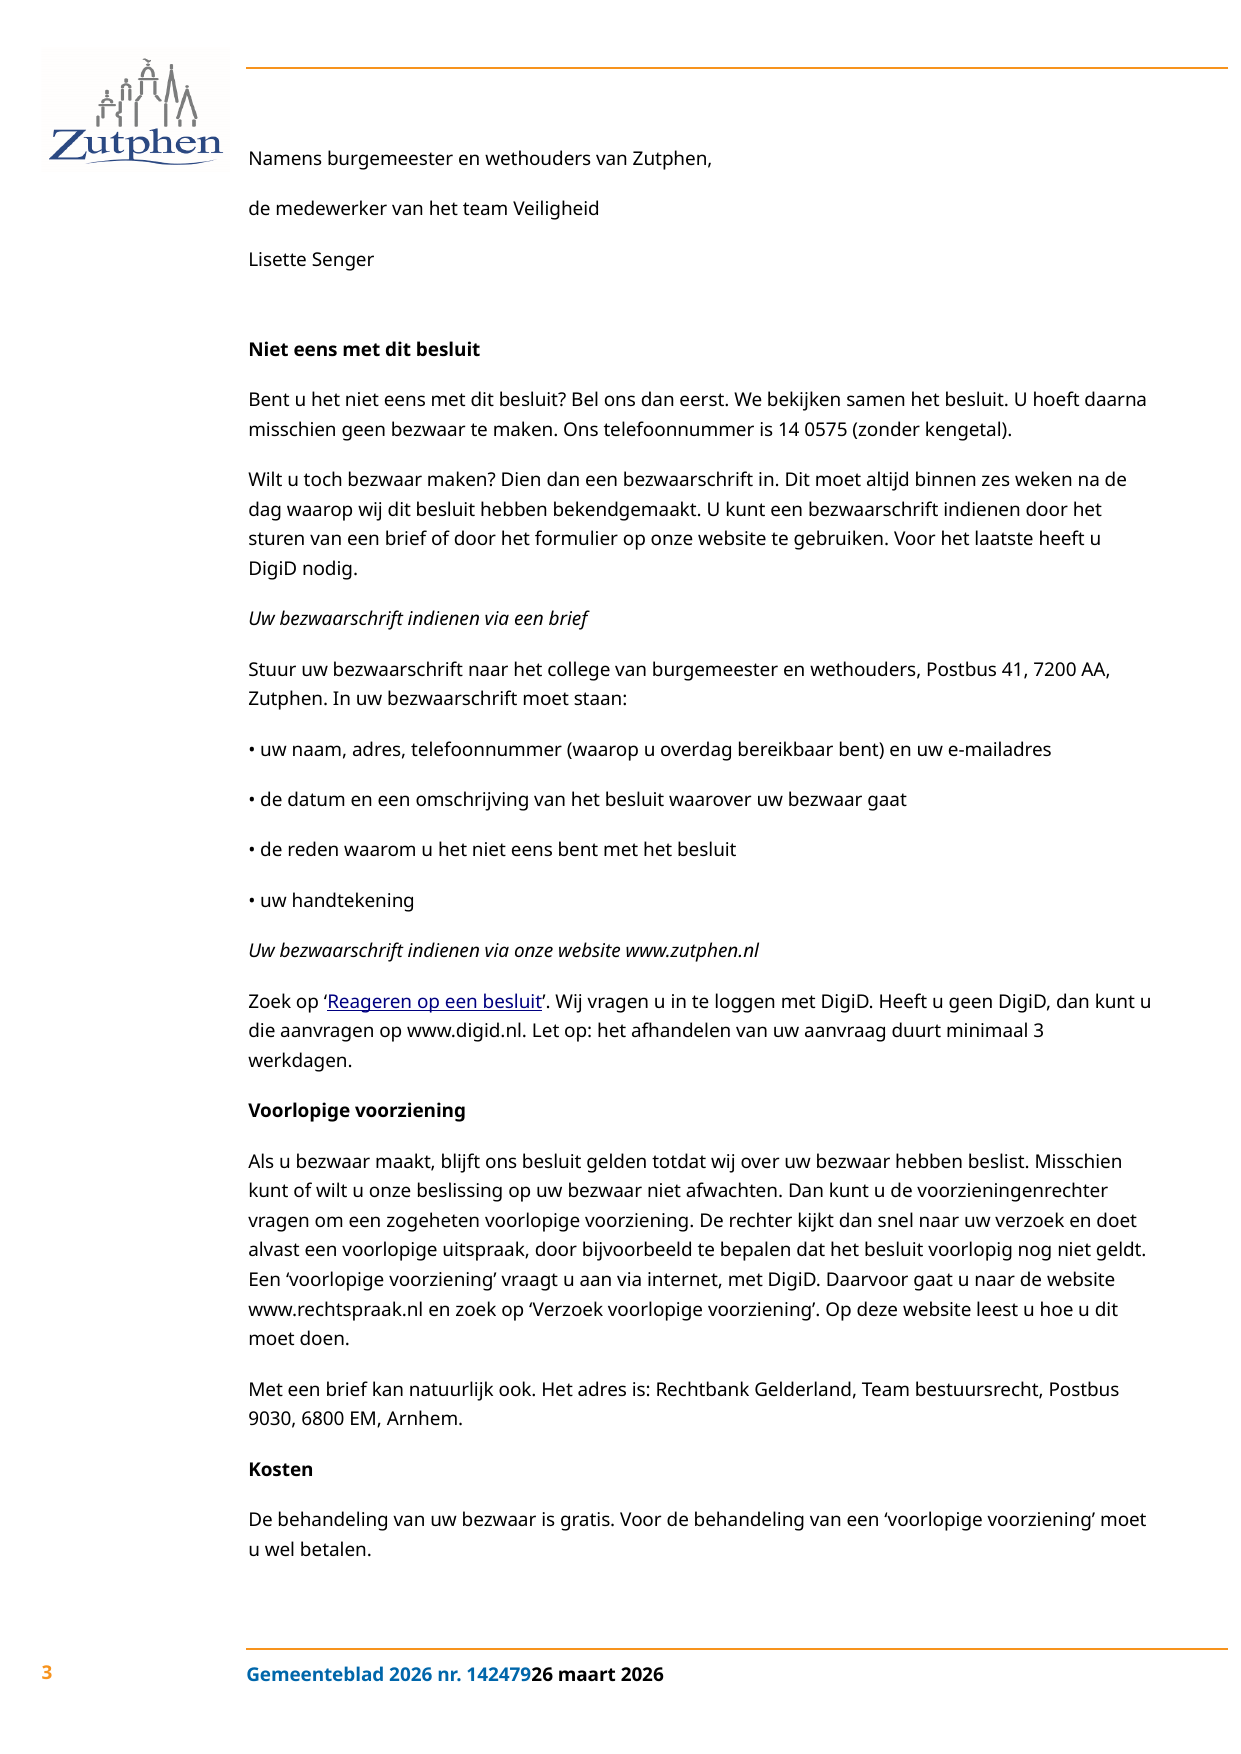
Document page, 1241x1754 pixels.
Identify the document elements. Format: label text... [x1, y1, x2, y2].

text Namens burgemeester en wethouders van Zutphen, [248, 145, 1152, 171]
text de medewerker van het team Veiligheid [248, 196, 1152, 221]
text Als u bezwaar maakt, blijft ons besluit gelden totdat wij over uw bezwaar hebben beslist. Misschien kunt of wilt u onze beslissing op uw bezwaar niet afwachten. Dan kunt u de voorzieningenrechter vragen om een zogeheten voorlopige voorziening. De rechter kijkt dan snel naar uw verzoek en doet alvast een voorlopige uitspraak, door bijvoorbeeld te bepalen dat het besluit voorlopig nog niet geldt. Een ‘voorlopige voorziening’ vraagt u aan via internet, met DigiD. Daarvoor gaat u naar de website www.rechtspraak.nl en zoek op ‘Verzoek voorlopige voorziening’. Op deze website leest u hoe u dit moet doen. [248, 1148, 1152, 1351]
picture [41, 47, 231, 172]
text Voorlopige voorziening [248, 1097, 1152, 1123]
text Uw bezwaarschrift indienen via een brief [248, 605, 1152, 631]
text Met een brief kan natuurlijk ook. Het adres is: Rechtbank Gelderland, Team bestuursrecht, Postbus 9030, 6800 EM, Arnhem. [248, 1376, 1152, 1431]
text Uw bezwaarschrift indienen via onze website www.zutphen.nl [248, 937, 1152, 963]
text Kosten [248, 1456, 1152, 1481]
text Bent u het niet eens met dit besluit? Bel ons dan eerst. We bekijken samen het besluit. U hoeft daarna misschien geen bezwaar te maken. Ons telefoonnummer is 14 0575 (zonder kengetal). [248, 386, 1152, 441]
text Lisette Senger [248, 246, 1152, 272]
text • de reden waarom u het niet eens bent met het besluit [248, 837, 1152, 862]
text Wilt u toch bezwaar maken? Dien dan een bezwaarschrift in. Dit moet altijd binnen zes weken na de dag waarop wij dit besluit hebben bekendgemaakt. U kunt een bezwaarschrift indienen door het sturen van een brief of door het formulier op onze website te gebruiken. Voor het laatste heeft u DigiD nodig. [248, 466, 1152, 581]
text • uw naam, adres, telefoonnummer (waarop u overdag bereikbaar bent) en uw e-mailadres [248, 736, 1152, 761]
text • uw handtekening [248, 887, 1152, 913]
text De behandeling van uw bezwaar is gratis. Voor de behandeling van een ‘voorlopige voorziening’ moet u wel betalen. [248, 1506, 1152, 1561]
text Zoek op ‘Reageren op een besluit’. Wij vragen u in te loggen met DigiD. Heeft u geen DigiD, dan kunt u die aanvragen op www.digid.nl. Let op: het afhandelen van uw aanvraag duurt minimaal 3 werkdagen. [248, 988, 1152, 1073]
text Stuur uw bezwaarschrift naar het college van burgemeester en wethouders, Postbus 41, 7200 AA, Zutphen. In uw bezwaarschrift moet staan: [248, 656, 1152, 711]
text • de datum en een omschrijving van het besluit waarover uw bezwaar gaat [248, 786, 1152, 812]
text Niet eens met dit besluit [248, 336, 1152, 361]
